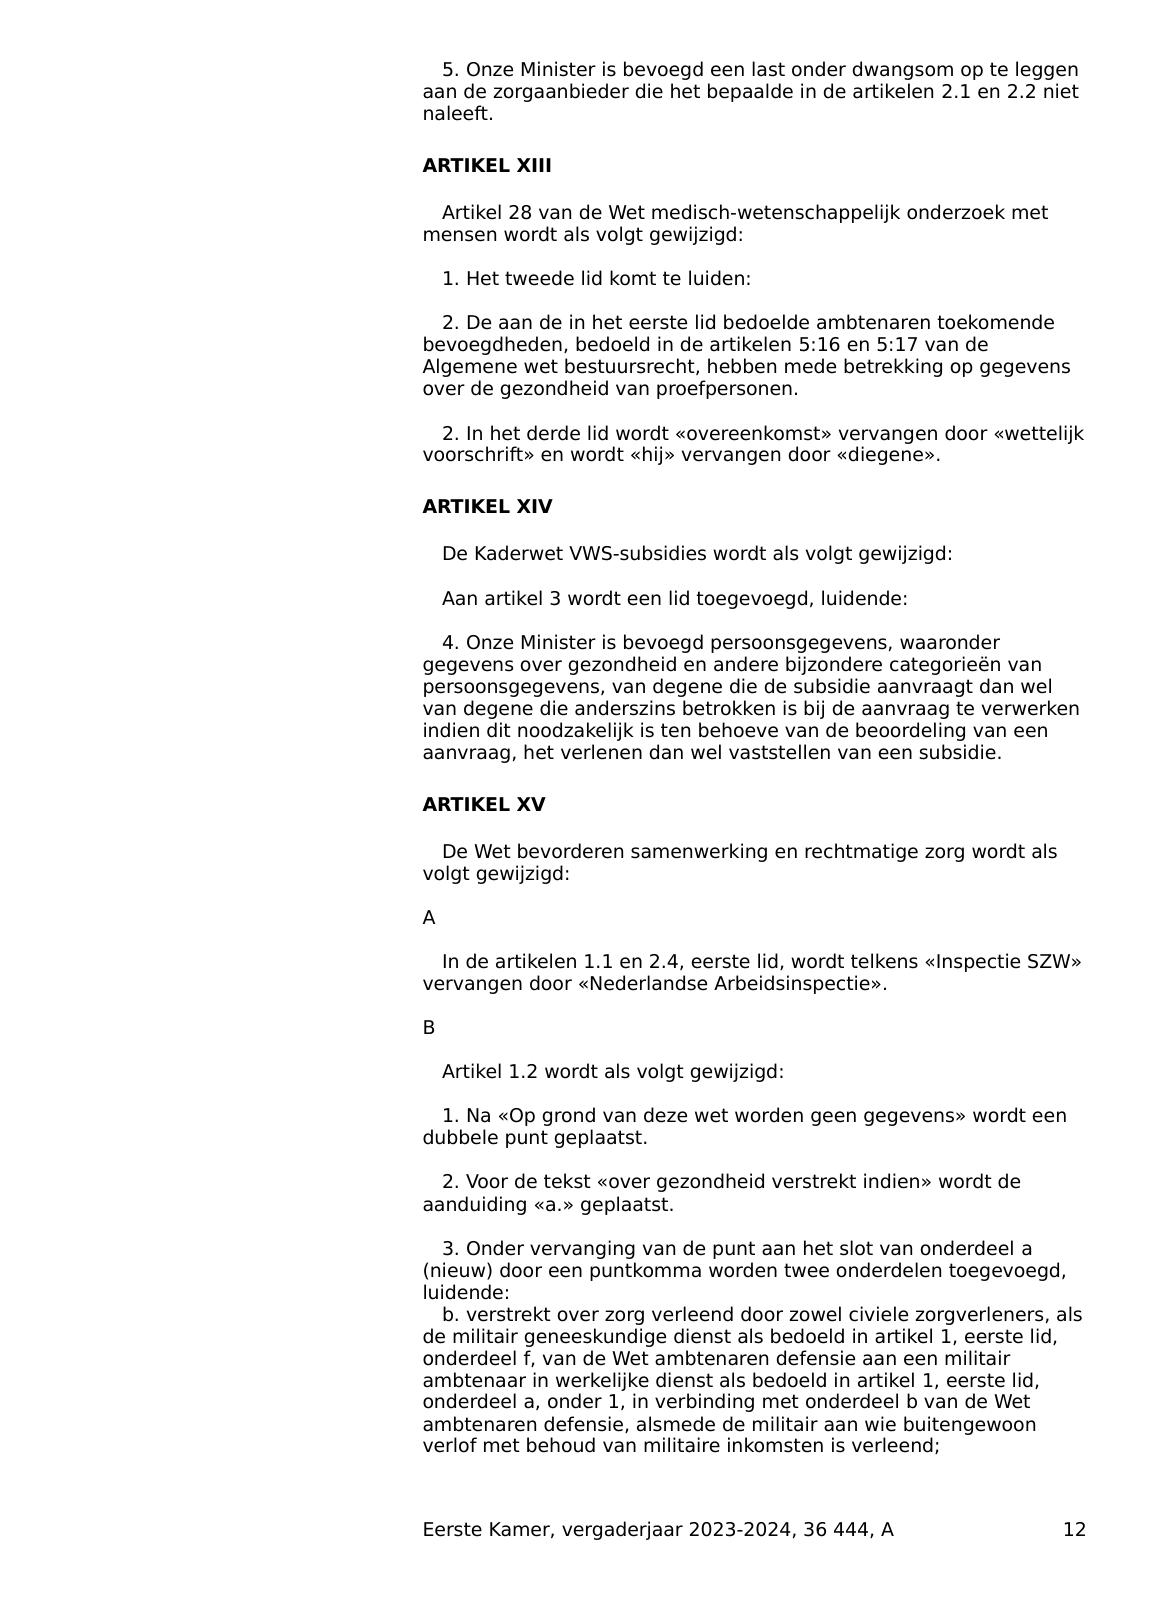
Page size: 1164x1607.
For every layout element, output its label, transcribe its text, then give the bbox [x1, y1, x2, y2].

text 2. De aan de in het eerste lid bedoelde ambtenaren toekomende bevoegdheden, bedoeld in de artikelen 5:16 en 5:17 van de Algemene wet bestuursrecht, hebben mede betrekking op gegevens over de gezondheid van proefpersonen. [422, 312, 1087, 400]
text B [422, 1017, 1087, 1039]
text 1. Na «Op grond van deze wet worden geen gegevens» wordt een dubbele punt geplaatst. [422, 1105, 1087, 1149]
text b. verstrekt over zorg verleend door zowel civiele zorgverleners, als de militair geneeskundige dienst als bedoeld in artikel 1, eerste lid, onderdeel f, van de Wet ambtenaren defensie aan een militair ambtenaar in werkelijke dienst als bedoeld in artikel 1, eerste lid, onderdeel a, onder 1, in verbinding met onderdeel b van de Wet ambtenaren defensie, alsmede de militair aan wie buitengewoon verlof met behoud van militaire inkomsten is verleend; [422, 1303, 1087, 1457]
text Aan artikel 3 wordt een lid toegevoegd, luidende: [422, 587, 1087, 609]
text De Kaderwet VWS-subsidies wordt als volgt gewijzigd: [422, 543, 1087, 565]
text 2. Voor de tekst «over gezondheid verstrekt indien» wordt de aanduiding «a.» geplaatst. [422, 1171, 1087, 1215]
text 1. Het tweede lid komt te luiden: [422, 268, 1087, 290]
text In de artikelen 1.1 en 2.4, eerste lid, wordt telkens «Inspectie SZW» vervangen door «Nederlandse Arbeidsinspectie». [422, 951, 1087, 995]
text 3. Onder vervanging van de punt aan het slot van onderdeel a (nieuw) door een puntkomma worden twee onderdelen toegevoegd, luidende: [422, 1238, 1087, 1303]
text Artikel 28 van de Wet medisch-wetenschappelijk onderzoek met mensen wordt als volgt gewijzigd: [422, 202, 1087, 246]
subtitle ARTIKEL XIV [422, 496, 1087, 518]
subtitle ARTIKEL XV [422, 793, 1087, 816]
text 2. In het derde lid wordt «overeenkomst» vervangen door «wettelijk voorschrift» en wordt «hij» vervangen door «diegene». [422, 422, 1087, 466]
text Artikel 1.2 wordt als volgt gewijzigd: [422, 1061, 1087, 1083]
text 4. Onze Minister is bevoegd persoonsgegevens, waaronder gegevens over gezondheid en andere bijzondere categorieën van persoonsgegevens, van degene die de subsidie aanvraagt dan wel van degene die anderszins betrokken is bij de aanvraag te verwerken indien dit noodzakelijk is ten behoeve van de beoordeling van een aanvraag, het verlenen dan wel vaststellen van een subsidie. [422, 632, 1087, 763]
text 5. Onze Minister is bevoegd een last onder dwangsom op te leggen aan de zorgaanbieder die het bepaalde in de artikelen 2.1 en 2.2 niet naleeft. [422, 59, 1087, 125]
subtitle ARTIKEL XIII [422, 155, 1087, 177]
text A [422, 907, 1087, 929]
text De Wet bevorderen samenwerking en rechtmatige zorg wordt als volgt gewijzigd: [422, 841, 1087, 884]
